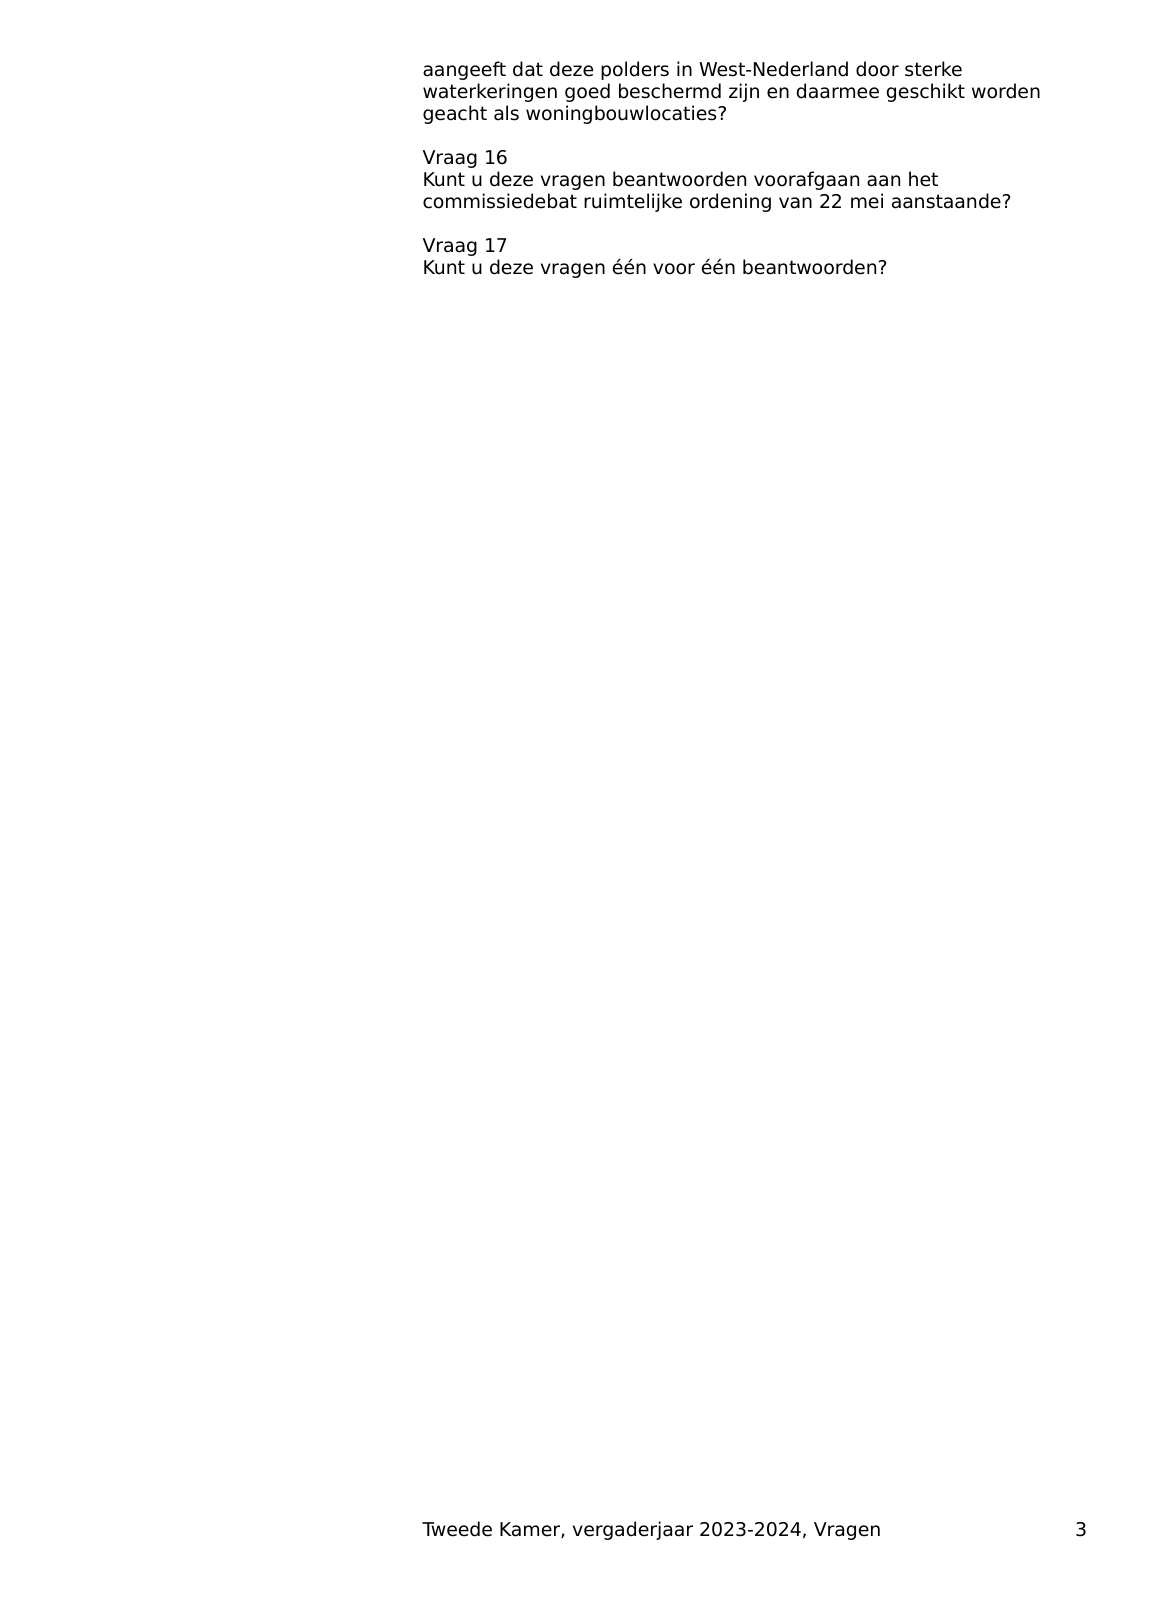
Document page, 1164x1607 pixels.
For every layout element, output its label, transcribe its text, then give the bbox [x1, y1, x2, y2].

text Vraag 17 [422, 235, 1087, 257]
text aangeeft dat deze polders in West-Nederland door sterke waterkeringen goed beschermd zijn en daarmee geschikt worden geacht als woningbouwlocaties? [422, 59, 1087, 125]
text Kunt u deze vragen beantwoorden voorafgaan aan het commissiedebat ruimtelijke ordening van 22 mei aanstaande? [422, 169, 1087, 213]
text Kunt u deze vragen één voor één beantwoorden? [422, 257, 1087, 279]
text Vraag 16 [422, 147, 1087, 169]
